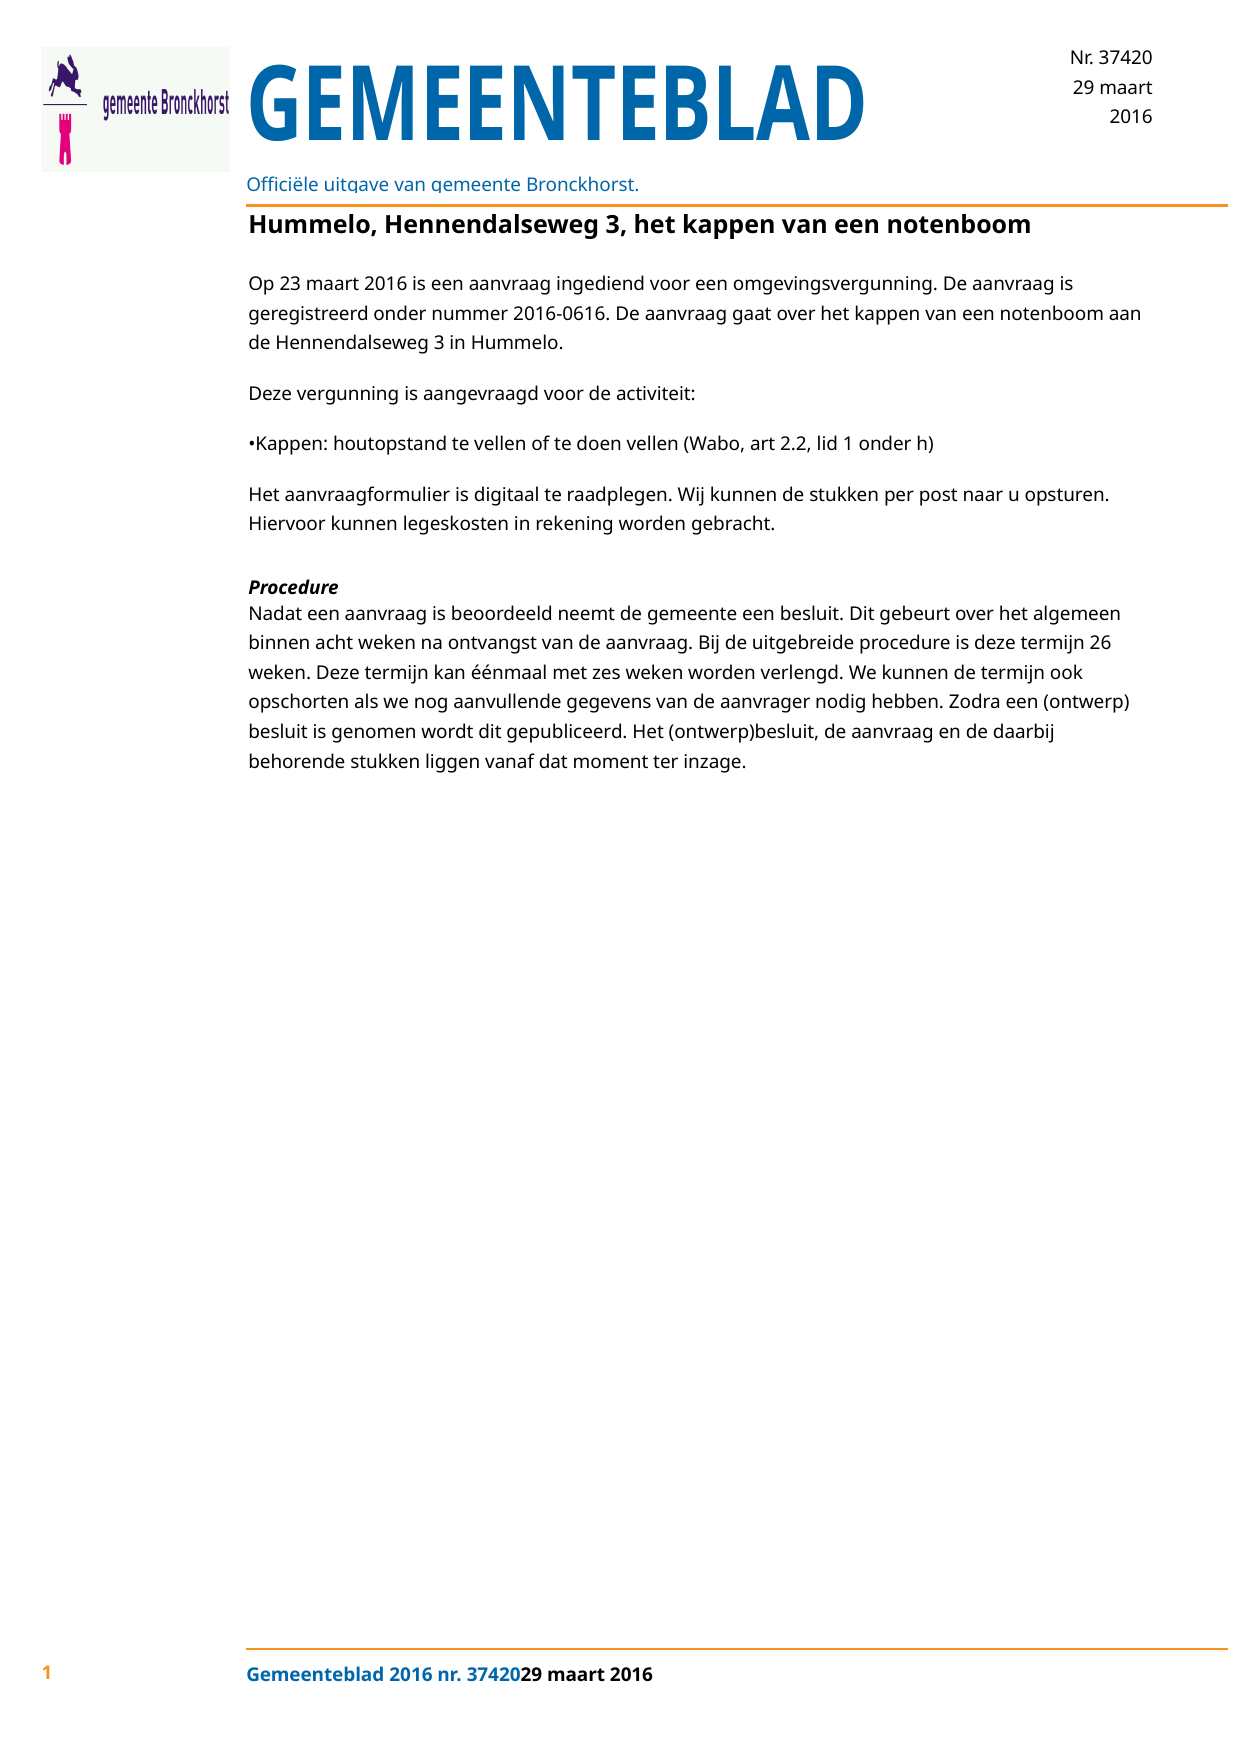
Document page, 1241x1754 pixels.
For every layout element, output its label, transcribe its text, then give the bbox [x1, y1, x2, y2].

text Het aanvraagformulier is digitaal te raadplegen. Wij kunnen de stukken per post naar u opsturen. Hiervoor kunnen legeskosten in rekening worden gebracht. [248, 481, 1152, 536]
text Nadat een aanvraag is beoordeeld neemt de gemeente een besluit. Dit gebeurt over het algemeen binnen acht weken na ontvangst van de aanvraag. Bij de uitgebreide procedure is deze termijn 26 weken. Deze termijn kan éénmaal met zes weken worden verlengd. We kunnen de termijn ook opschorten als we nog aanvullende gegevens van de aanvrager nodig hebben. Zodra een (ontwerp) besluit is genomen wordt dit gepubliceerd. Het (ontwerp)besluit, de aanvraag en de daarbij behorende stukken liggen vanaf dat moment ter inzage. [248, 600, 1152, 774]
text Procedure [248, 574, 1152, 600]
picture [41, 47, 231, 172]
text •Kappen: houtopstand te vellen of te doen vellen (Wabo, art 2.2, lid 1 onder h) [248, 430, 1152, 456]
text Hummelo, Hennendalseweg 3, het kappen van een notenboom [248, 207, 1152, 241]
text Op 23 maart 2016 is een aanvraag ingediend voor een omgevingsvergunning. De aanvraag is geregistreerd onder nummer 2016-0616. De aanvraag gaat over het kappen van een notenboom aan de Hennendalseweg 3 in Hummelo. [248, 270, 1152, 355]
text Deze vergunning is aangevraagd voor de activiteit: [248, 380, 1152, 406]
